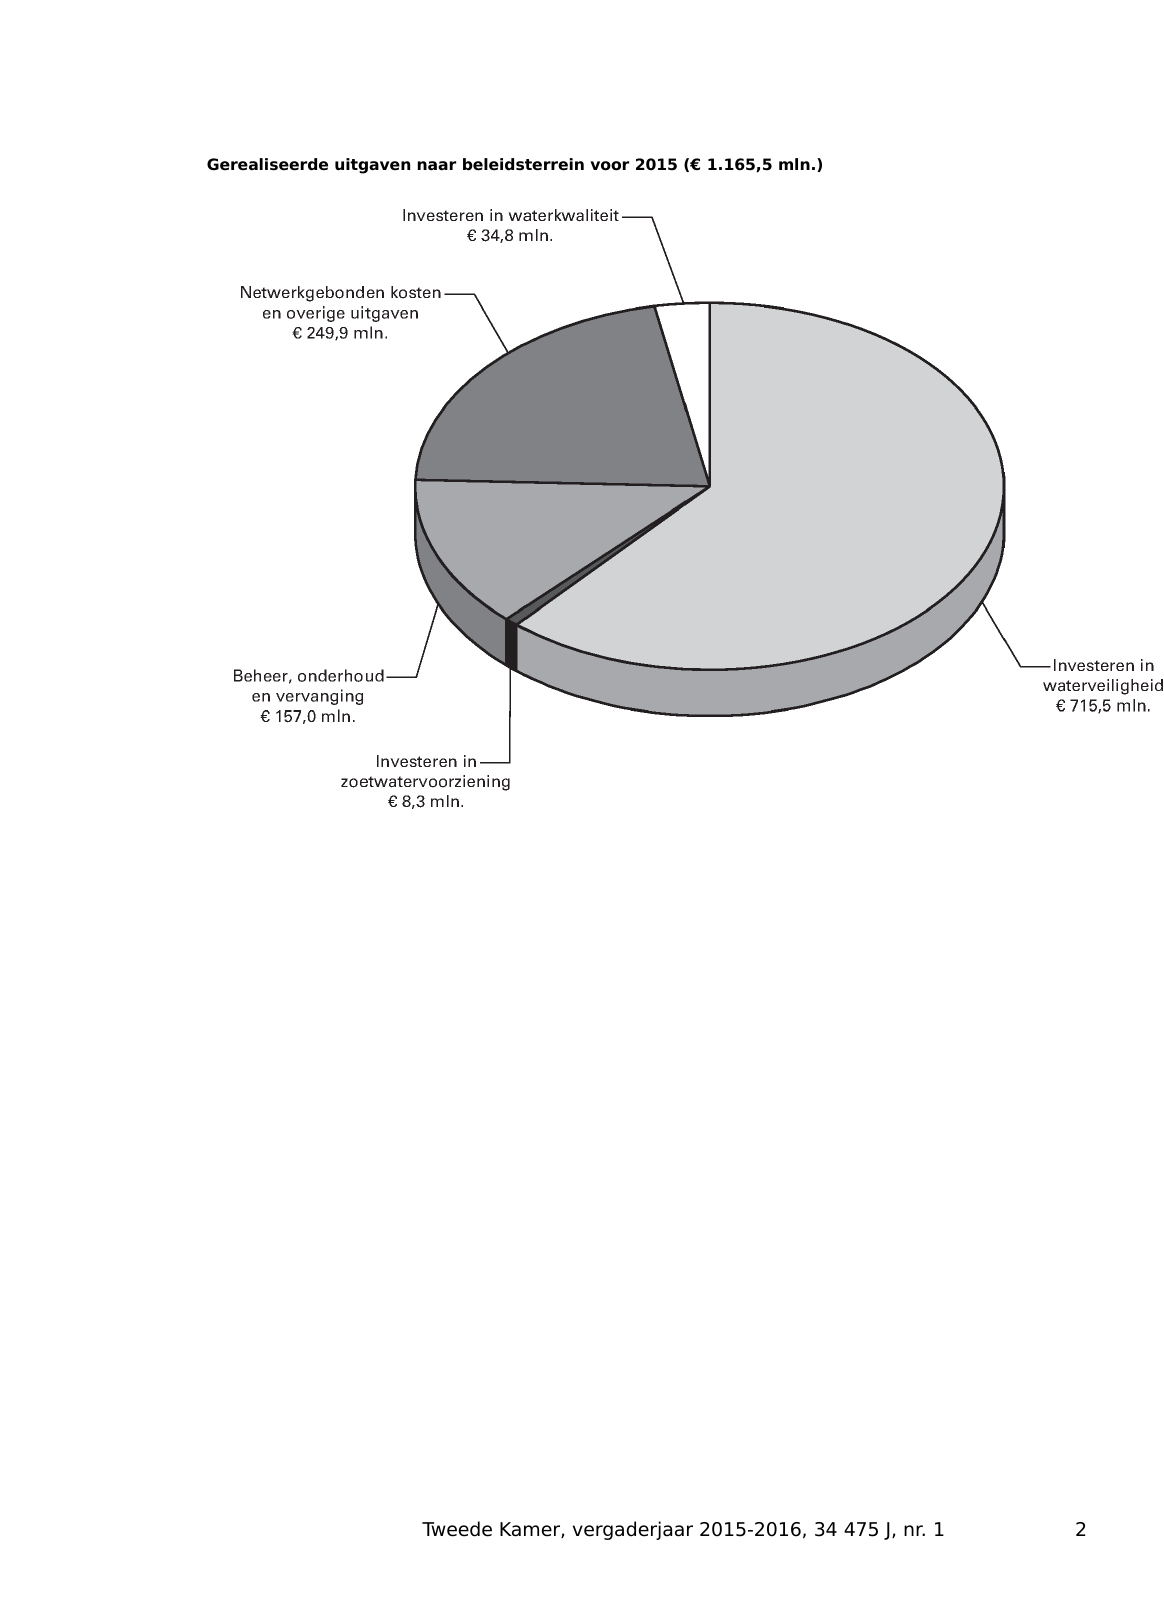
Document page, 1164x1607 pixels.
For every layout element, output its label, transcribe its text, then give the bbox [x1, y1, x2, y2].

text Gerealiseerde uitgaven naar beleidsterrein voor 2015 (€ 1.165,5 mln.) [207, 156, 1163, 174]
picture [206, 207, 1164, 811]
